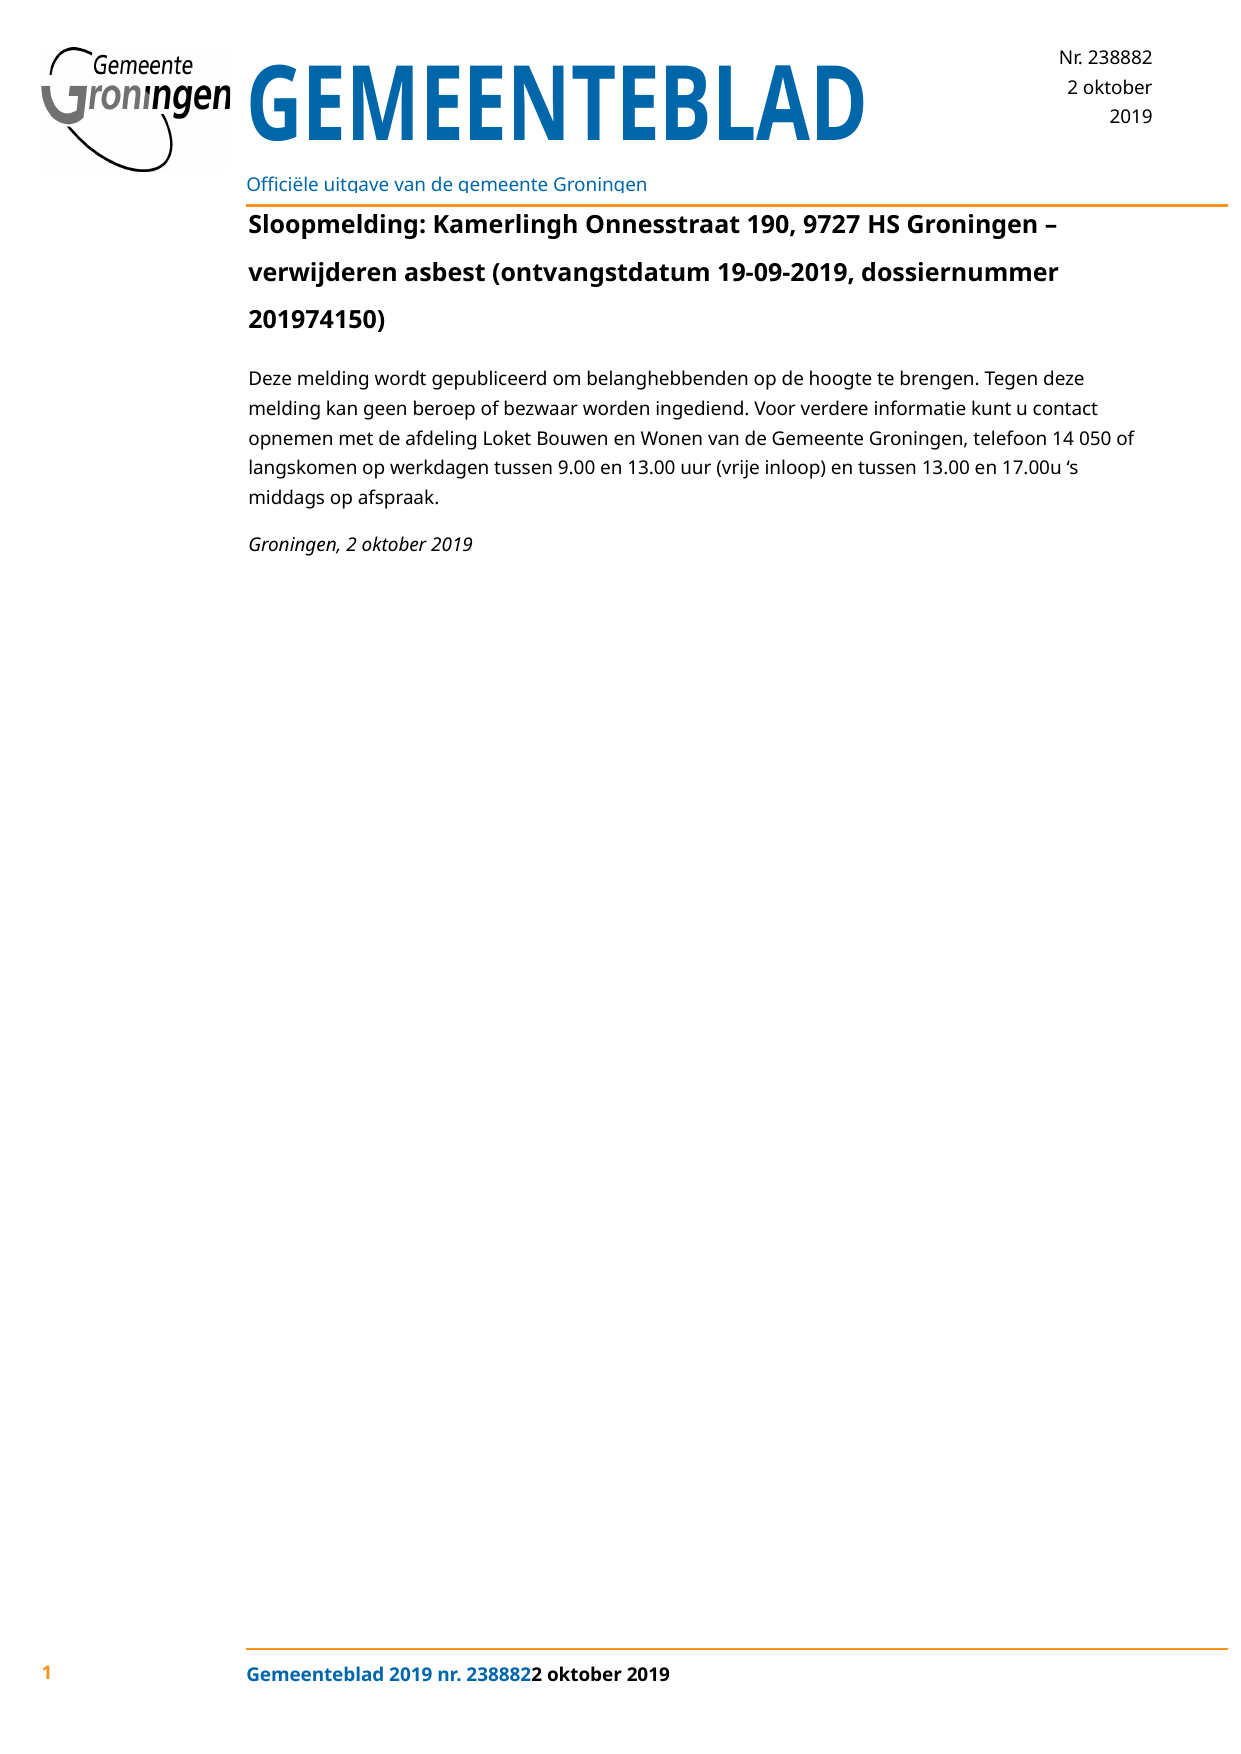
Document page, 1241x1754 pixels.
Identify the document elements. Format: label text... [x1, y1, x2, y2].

picture [41, 47, 231, 172]
text Sloopmelding: Kamerlingh Onnesstraat 190, 9727 HS Groningen – verwijderen asbest (ontvangstdatum 19-09-2019, dossiernummer 201974150) [248, 207, 1152, 336]
text Groningen, 2 oktober 2019 [248, 532, 1152, 557]
text Deze melding wordt gepubliceerd om belanghebbenden op de hoogte te brengen. Tegen deze melding kan geen beroep of bezwaar worden ingediend. Voor verdere informatie kunt u contact opnemen met de afdeling Loket Bouwen en Wonen van de Gemeente Groningen, telefoon 14 050 of langskomen op werkdagen tussen 9.00 en 13.00 uur (vrije inloop) en tussen 13.00 en 17.00u ‘s middags op afspraak. [248, 366, 1152, 509]
